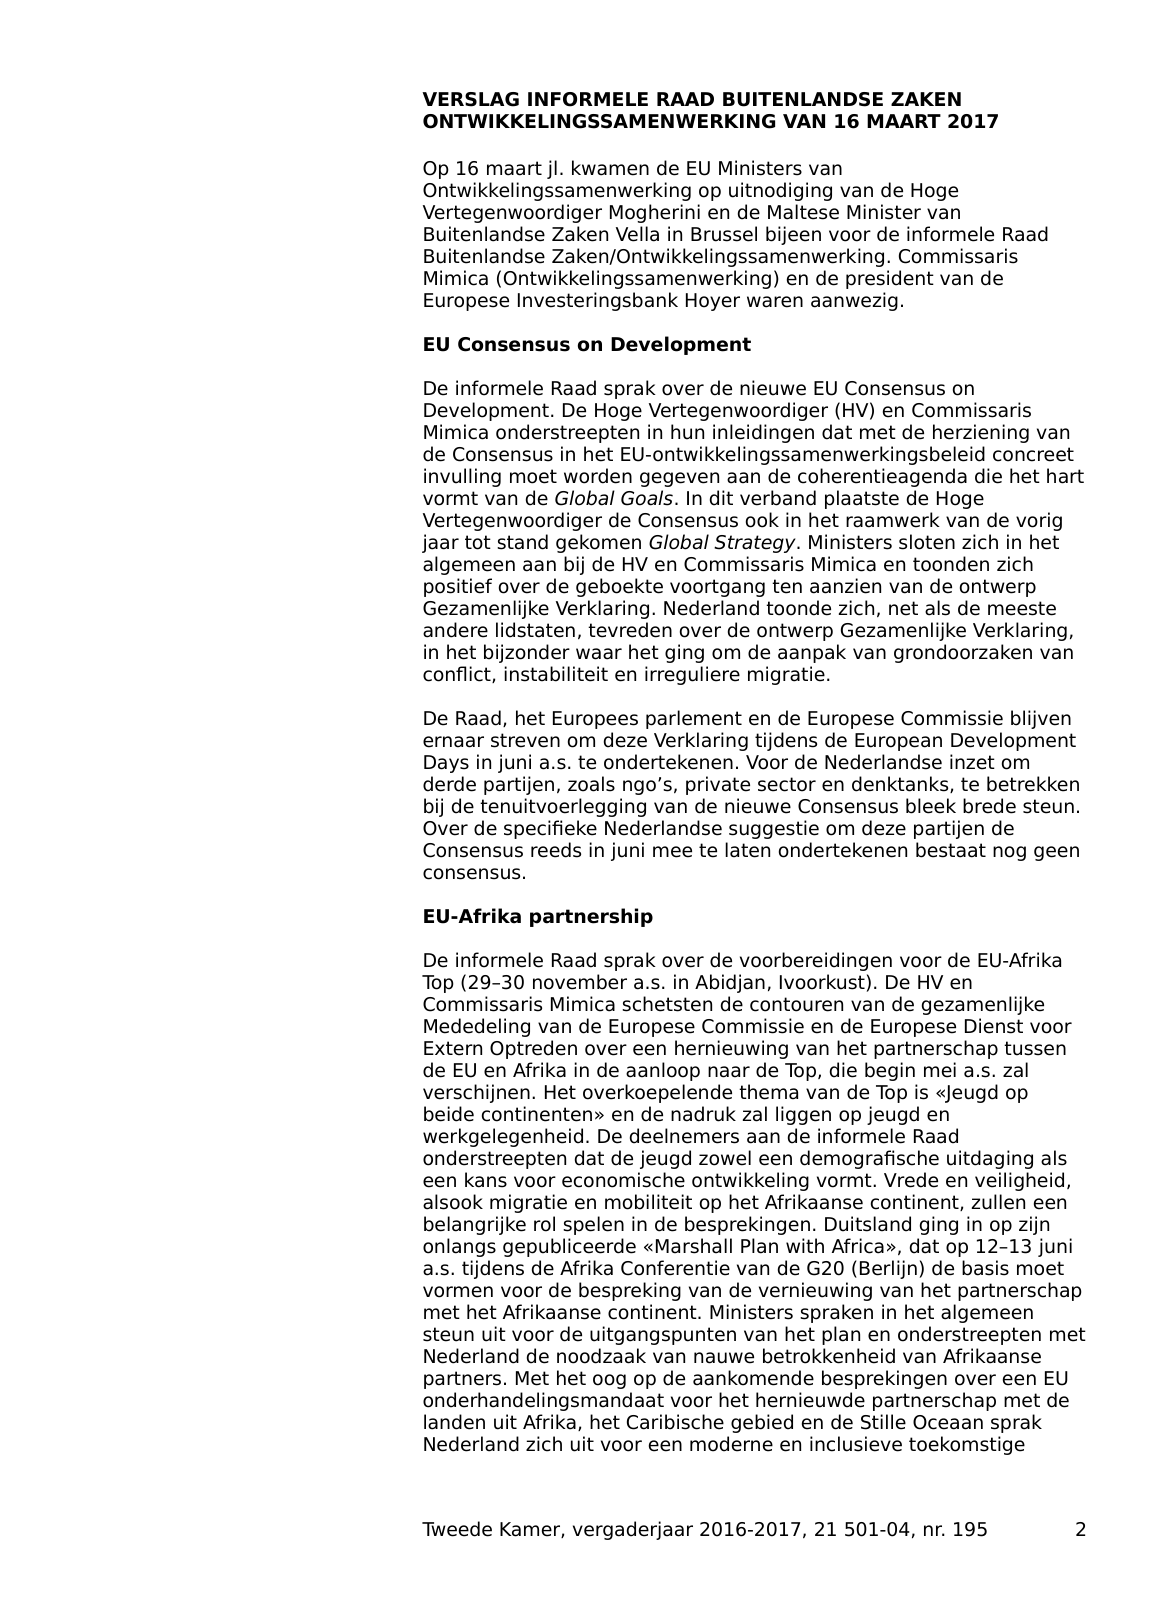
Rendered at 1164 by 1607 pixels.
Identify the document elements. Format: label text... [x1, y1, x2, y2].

subtitle VERSLAG INFORMELE RAAD BUITENLANDSE ZAKEN ONTWIKKELINGSSAMENWERKING VAN 16 MAART 2017 [422, 89, 1087, 133]
text De informele Raad sprak over de voorbereidingen voor de EU-Afrika Top (29–30 november a.s. in Abidjan, Ivoorkust). De HV en Commissaris Mimica schetsten de contouren van de gezamenlijke Mededeling van de Europese Commissie en de Europese Dienst voor Extern Optreden over een hernieuwing van het partnerschap tussen de EU en Afrika in de aanloop naar de Top, die begin mei a.s. zal verschijnen. Het overkoepelende thema van de Top is «Jeugd op beide continenten» en de nadruk zal liggen op jeugd en werkgelegenheid. De deelnemers aan de informele Raad onderstreepten dat de jeugd zowel een demografische uitdaging als een kans voor economische ontwikkeling vormt. Vrede en veiligheid, alsook migratie en mobiliteit op het Afrikaanse continent, zullen een belangrijke rol spelen in de besprekingen. Duitsland ging in op zijn onlangs gepubliceerde «Marshall Plan with Africa», dat op 12–13 juni a.s. tijdens de Afrika Conferentie van de G20 (Berlijn) de basis moet vormen voor de bespreking van de vernieuwing van het partnerschap met het Afrikaanse continent. Ministers spraken in het algemeen steun uit voor de uitgangspunten van het plan en onderstreepten met Nederland de noodzaak van nauwe betrokkenheid van Afrikaanse partners. Met het oog op de aankomende besprekingen over een EU onderhandelingsmandaat voor het hernieuwde partnerschap met de landen uit Afrika, het Caribische gebied en de Stille Oceaan sprak Nederland zich uit voor een moderne en inclusieve toekomstige [422, 950, 1087, 1456]
text De informele Raad sprak over de nieuwe EU Consensus on Development. De Hoge Vertegenwoordiger (HV) en Commissaris Mimica onderstreepten in hun inleidingen dat met de herziening van de Consensus in het EU-ontwikkelingssamenwerkingsbeleid concreet invulling moet worden gegeven aan de coherentieagenda die het hart vormt van de Global Goals. In dit verband plaatste de Hoge Vertegenwoordiger de Consensus ook in het raamwerk van de vorig jaar tot stand gekomen Global Strategy. Ministers sloten zich in het algemeen aan bij de HV en Commissaris Mimica en toonden zich positief over de geboekte voortgang ten aanzien van de ontwerp Gezamenlijke Verklaring. Nederland toonde zich, net als de meeste andere lidstaten, tevreden over de ontwerp Gezamenlijke Verklaring, in het bijzonder waar het ging om de aanpak van grondoorzaken van conflict, instabiliteit en irreguliere migratie. [422, 378, 1087, 686]
text Op 16 maart jl. kwamen de EU Ministers van Ontwikkelingssamenwerking op uitnodiging van de Hoge Vertegenwoordiger Mogherini en de Maltese Minister van Buitenlandse Zaken Vella in Brussel bijeen voor de informele Raad Buitenlandse Zaken/Ontwikkelingssamenwerking. Commissaris Mimica (Ontwikkelingssamenwerking) en de president van de Europese Investeringsbank Hoyer waren aanwezig. [422, 158, 1087, 312]
text De Raad, het Europees parlement en de Europese Commissie blijven ernaar streven om deze Verklaring tijdens de European Development Days in juni a.s. te ondertekenen. Voor de Nederlandse inzet om derde partijen, zoals ngo’s, private sector en denktanks, te betrekken bij de tenuitvoerlegging van de nieuwe Consensus bleek brede steun. Over de specifieke Nederlandse suggestie om deze partijen de Consensus reeds in juni mee te laten ondertekenen bestaat nog geen consensus. [422, 708, 1087, 884]
subtitle EU-Afrika partnership [422, 906, 1087, 928]
subtitle EU Consensus on Development [422, 334, 1087, 356]
